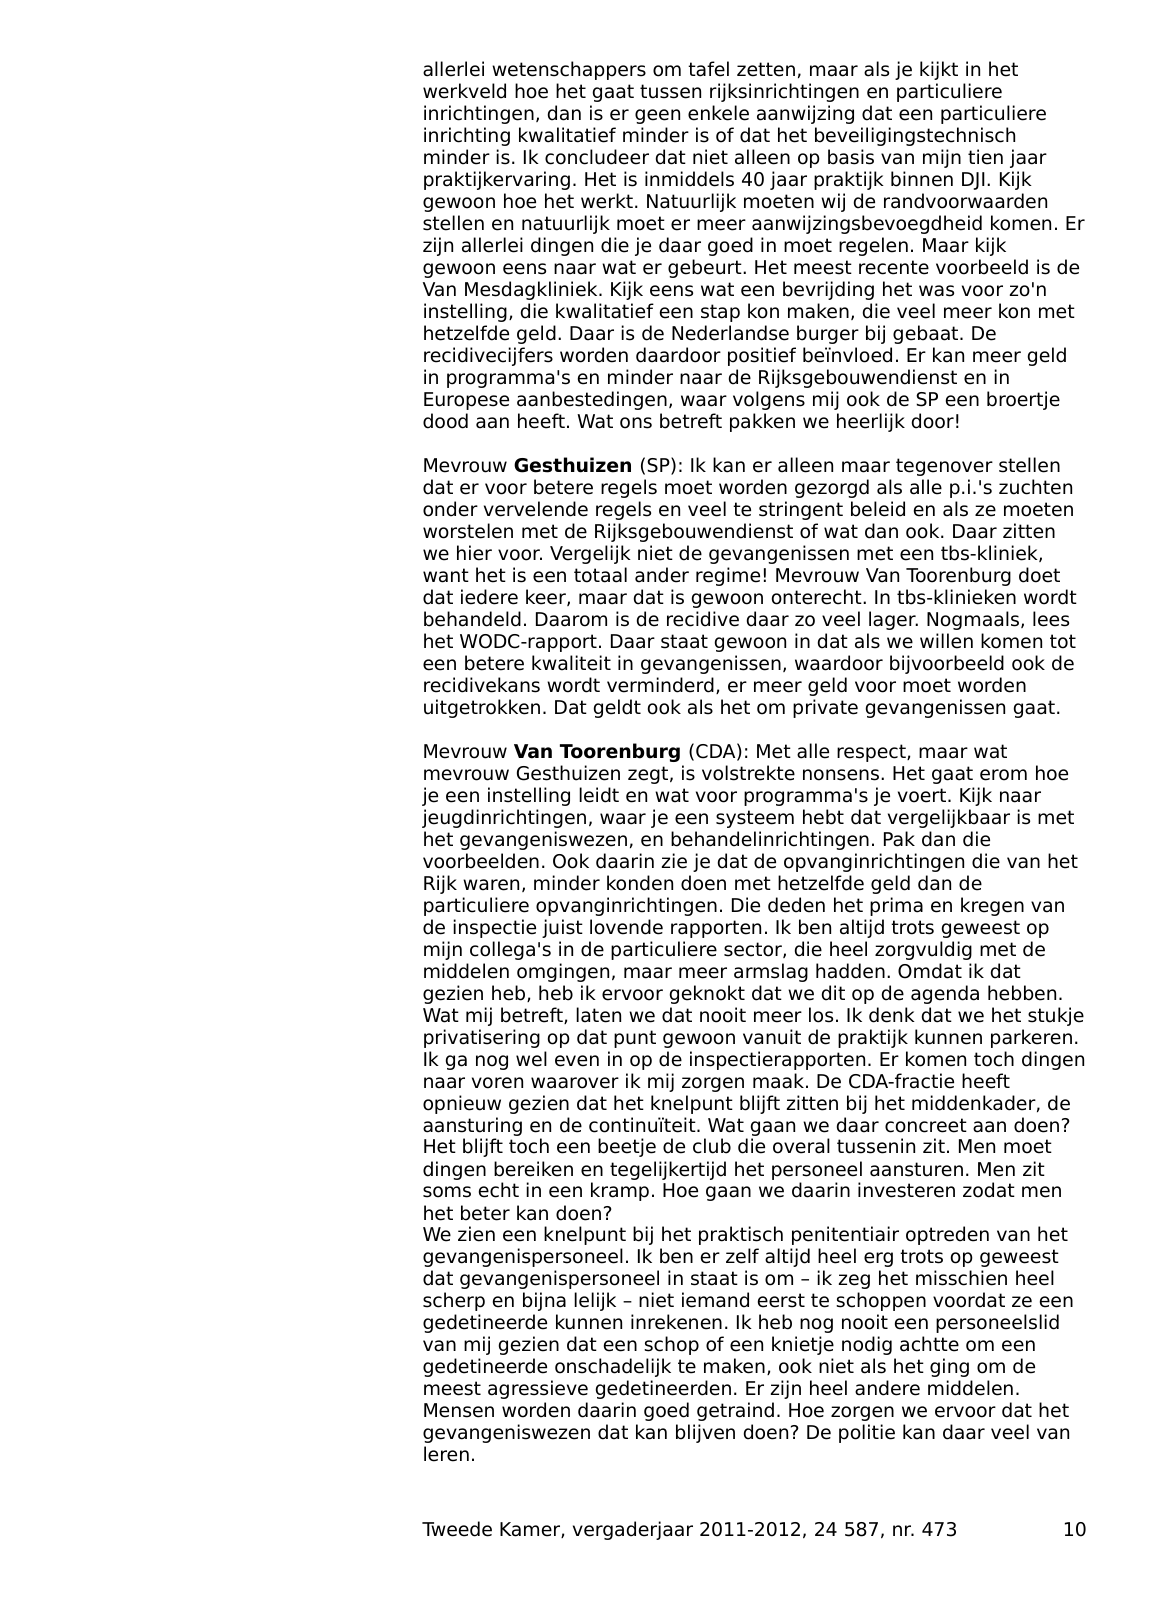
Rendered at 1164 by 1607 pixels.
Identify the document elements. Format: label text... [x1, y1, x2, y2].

text Ik ga nog wel even in op de inspectierapporten. Er komen toch dingen naar voren waarover ik mij zorgen maak. De CDA-fractie heeft opnieuw gezien dat het knelpunt blijft zitten bij het middenkader, de aansturing en de continuïteit. Wat gaan we daar concreet aan doen? Het blijft toch een beetje de club die overal tussenin zit. Men moet dingen bereiken en tegelijkertijd het personeel aansturen. Men zit soms echt in een kramp. Hoe gaan we daarin investeren zodat men het beter kan doen? [422, 1048, 1087, 1224]
text Mevrouw Van Toorenburg (CDA): Met alle respect, maar wat mevrouw Gesthuizen zegt, is volstrekte nonsens. Het gaat erom hoe je een instelling leidt en wat voor programma's je voert. Kijk naar jeugdinrichtingen, waar je een systeem hebt dat vergelijkbaar is met het gevangeniswezen, en behandelinrichtingen. Pak dan die voorbeelden. Ook daarin zie je dat de opvanginrichtingen die van het Rijk waren, minder konden doen met hetzelfde geld dan de particuliere opvanginrichtingen. Die deden het prima en kregen van de inspectie juist lovende rapporten. Ik ben altijd trots geweest op mijn collega's in de particuliere sector, die heel zorgvuldig met de middelen omgingen, maar meer armslag hadden. Omdat ik dat gezien heb, heb ik ervoor geknokt dat we dit op de agenda hebben. Wat mij betreft, laten we dat nooit meer los. Ik denk dat we het stukje privatisering op dat punt gewoon vanuit de praktijk kunnen parkeren. [422, 741, 1087, 1048]
text Mevrouw Gesthuizen (SP): Ik kan er alleen maar tegenover stellen dat er voor betere regels moet worden gezorgd als alle p.i.'s zuchten onder vervelende regels en veel te stringent beleid en als ze moeten worstelen met de Rijksgebouwendienst of wat dan ook. Daar zitten we hier voor. Vergelijk niet de gevangenissen met een tbs-kliniek, want het is een totaal ander regime! Mevrouw Van Toorenburg doet dat iedere keer, maar dat is gewoon onterecht. In tbs-klinieken wordt behandeld. Daarom is de recidive daar zo veel lager. Nogmaals, lees het WODC-rapport. Daar staat gewoon in dat als we willen komen tot een betere kwaliteit in gevangenissen, waardoor bijvoorbeeld ook de recidivekans wordt verminderd, er meer geld voor moet worden uitgetrokken. Dat geldt ook als het om private gevangenissen gaat. [422, 455, 1087, 719]
text allerlei wetenschappers om tafel zetten, maar als je kijkt in het werkveld hoe het gaat tussen rijksinrichtingen en particuliere inrichtingen, dan is er geen enkele aanwijzing dat een particuliere inrichting kwalitatief minder is of dat het beveiligingstechnisch minder is. Ik concludeer dat niet alleen op basis van mijn tien jaar praktijkervaring. Het is inmiddels 40 jaar praktijk binnen DJI. Kijk gewoon hoe het werkt. Natuurlijk moeten wij de randvoorwaarden stellen en natuurlijk moet er meer aanwijzingsbevoegdheid komen. Er zijn allerlei dingen die je daar goed in moet regelen. Maar kijk gewoon eens naar wat er gebeurt. Het meest recente voorbeeld is de Van Mesdagkliniek. Kijk eens wat een bevrijding het was voor zo'n instelling, die kwalitatief een stap kon maken, die veel meer kon met hetzelfde geld. Daar is de Nederlandse burger bij gebaat. De recidivecijfers worden daardoor positief beïnvloed. Er kan meer geld in programma's en minder naar de Rijksgebouwendienst en in Europese aanbestedingen, waar volgens mij ook de SP een broertje dood aan heeft. Wat ons betreft pakken we heerlijk door! [422, 59, 1087, 433]
text We zien een knelpunt bij het praktisch penitentiair optreden van het gevangenispersoneel. Ik ben er zelf altijd heel erg trots op geweest dat gevangenispersoneel in staat is om – ik zeg het misschien heel scherp en bijna lelijk – niet iemand eerst te schoppen voordat ze een gedetineerde kunnen inrekenen. Ik heb nog nooit een personeelslid van mij gezien dat een schop of een knietje nodig achtte om een gedetineerde onschadelijk te maken, ook niet als het ging om de meest agressieve gedetineerden. Er zijn heel andere middelen. Mensen worden daarin goed getraind. Hoe zorgen we ervoor dat het gevangeniswezen dat kan blijven doen? De politie kan daar veel van leren. [422, 1224, 1087, 1466]
